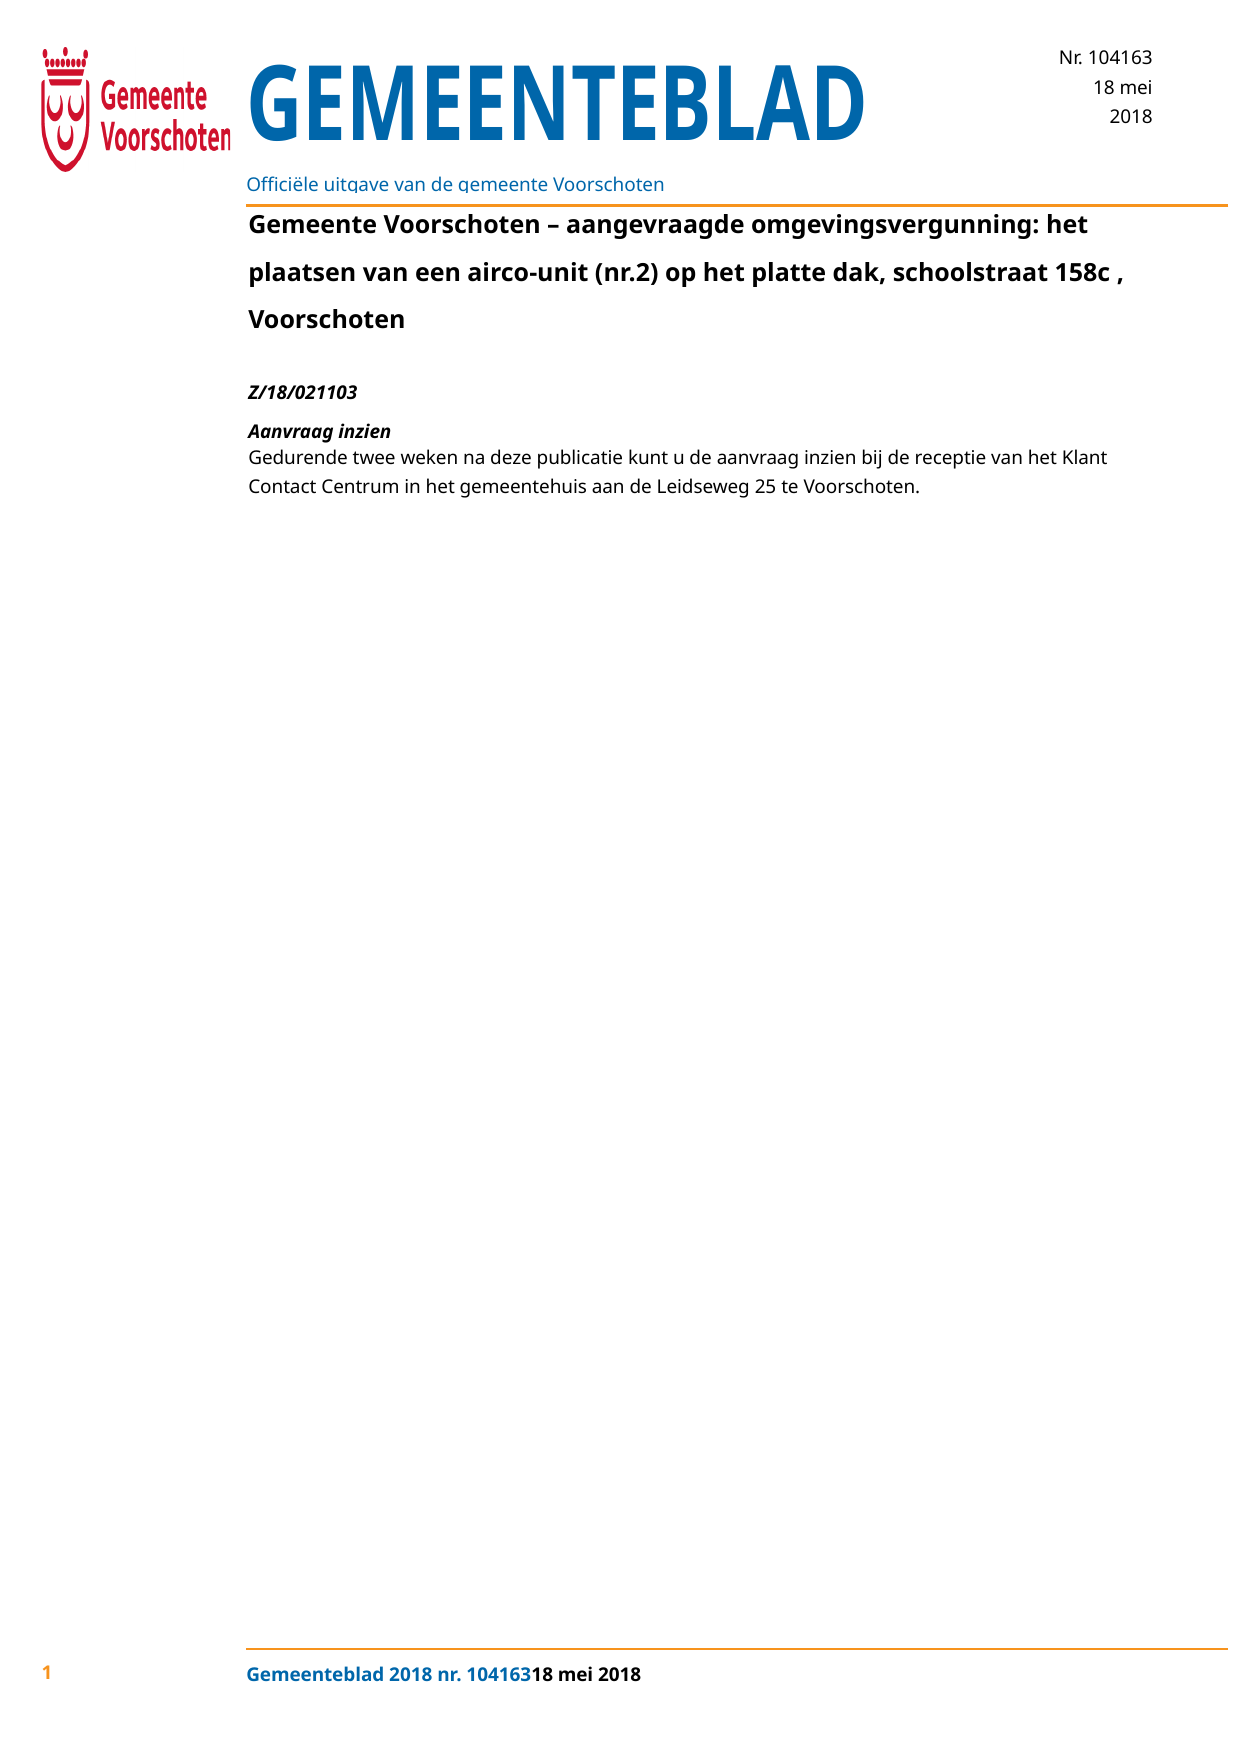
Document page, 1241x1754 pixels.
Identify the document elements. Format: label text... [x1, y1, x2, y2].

text Gemeente Voorschoten – aangevraagde omgevingsvergunning: het plaatsen van een airco-unit (nr.2) op het platte dak, schoolstraat 158c , Voorschoten [248, 207, 1152, 336]
text Z/18/021103 [248, 379, 1152, 405]
text Aanvraag inzien [248, 418, 1152, 444]
picture [41, 47, 231, 172]
text Gedurende twee weken na deze publicatie kunt u de aanvraag inzien bij de receptie van het Klant Contact Centrum in het gemeentehuis aan de Leidseweg 25 te Voorschoten. [248, 444, 1152, 499]
